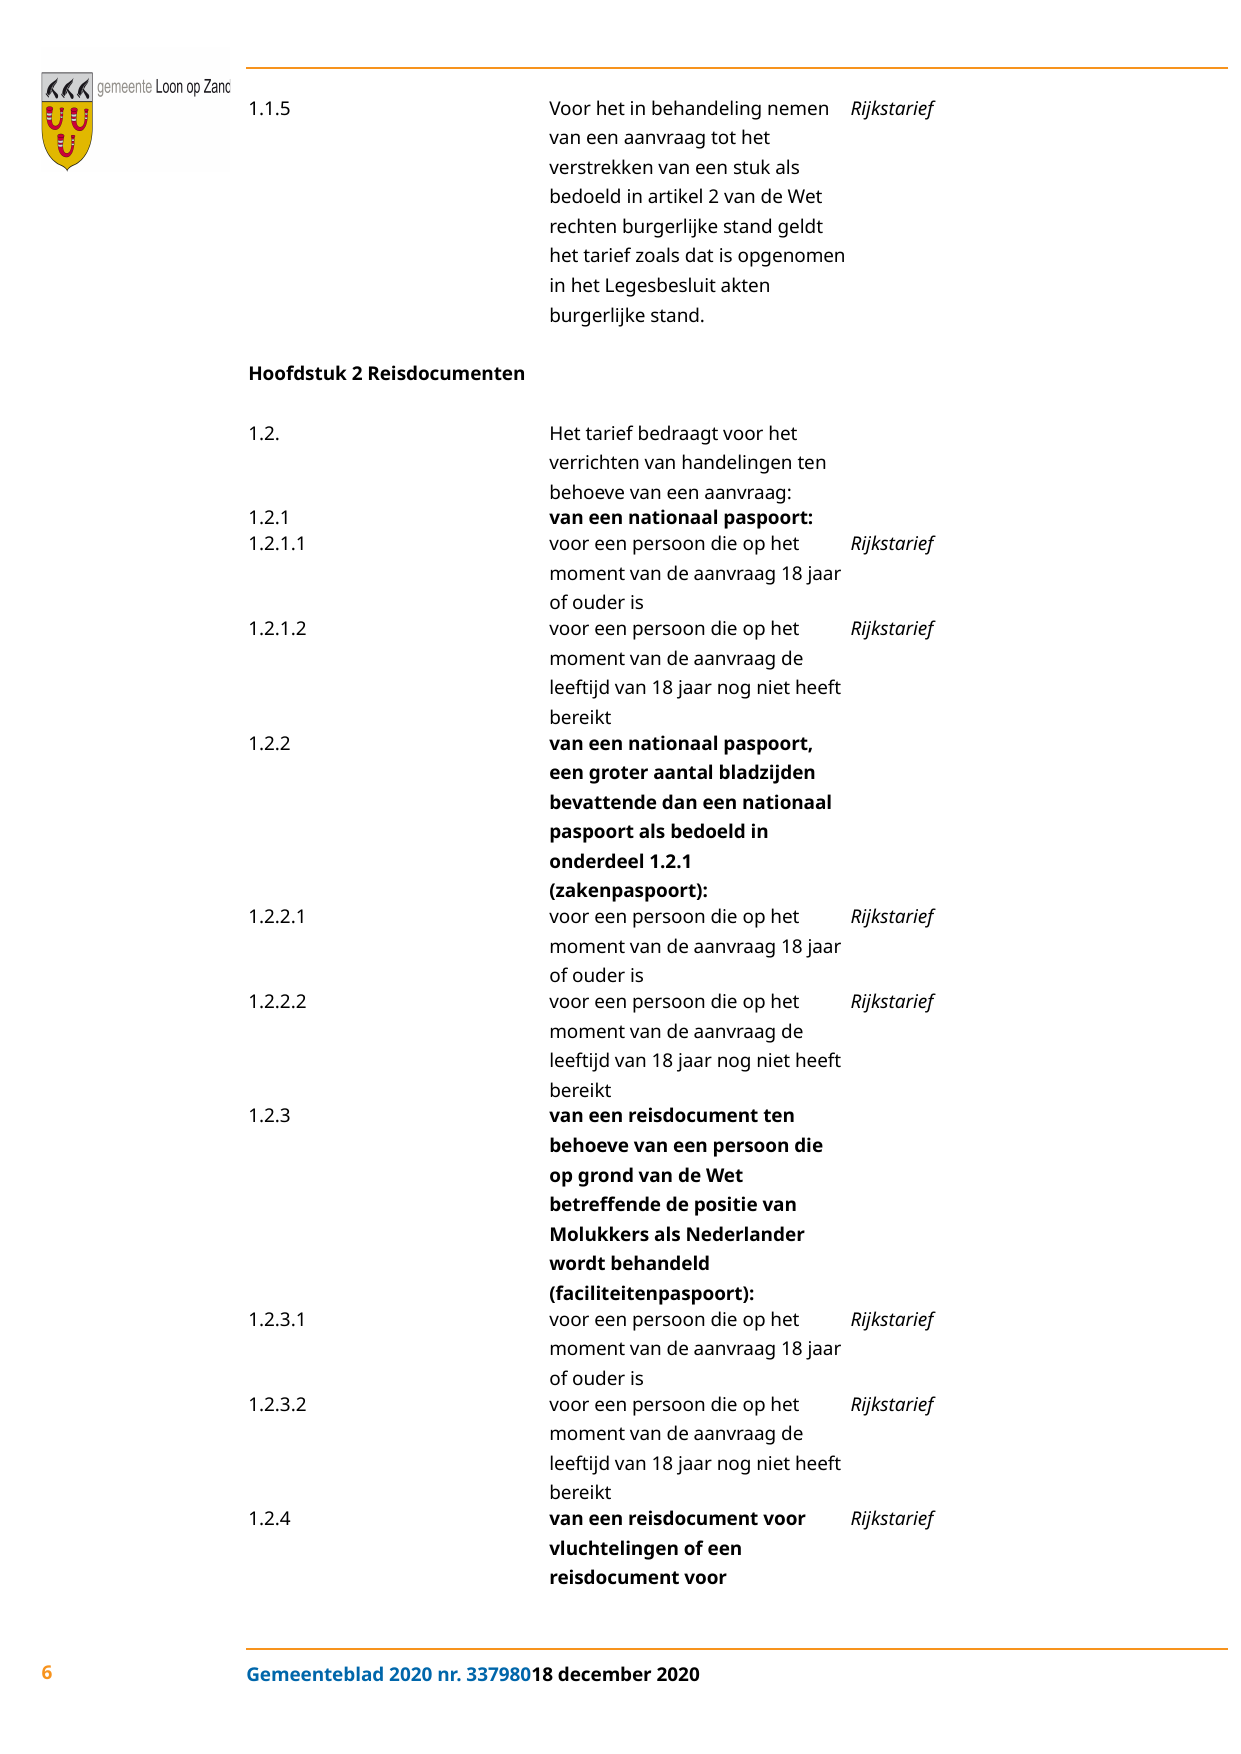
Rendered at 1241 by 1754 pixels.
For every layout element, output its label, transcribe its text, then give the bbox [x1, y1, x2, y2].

table_cell Rijkstarief [850, 530, 1152, 615]
table_cell [850, 505, 1152, 530]
table_cell 1.2.3.1 [248, 1306, 549, 1391]
table_cell van een reisdocument ten behoeve van een persoon die op grond van de Wet betreffende de positie van Molukkers als Nederlander wordt behandeld (faciliteitenpaspoort): [549, 1103, 850, 1306]
table_cell 1.2.3 [248, 1103, 549, 1306]
text Hoofdstuk 2 Reisdocumenten [248, 360, 1152, 386]
table_cell 1.2.3.2 [248, 1391, 549, 1505]
table_cell 1.1.5 [248, 95, 549, 328]
table_cell Rijkstarief [850, 1306, 1152, 1391]
table_cell Rijkstarief [850, 1505, 1152, 1590]
table_cell [850, 730, 1152, 903]
table_cell 1.2.2.1 [248, 903, 549, 988]
table_cell Voor het in behandeling nemen van een aanvraag tot het verstrekken van een stuk als bedoeld in artikel 2 van de Wet rechten burgerlijke stand geldt het tarief zoals dat is opgenomen in het Legesbesluit akten burgerlijke stand. [549, 95, 850, 328]
table_cell 1.2.4 [248, 1505, 549, 1590]
table_cell van een reisdocument voor vluchtelingen of een reisdocument voor [549, 1505, 850, 1590]
table_cell voor een persoon die op het moment van de aanvraag de leeftijd van 18 jaar nog niet heeft bereikt [549, 988, 850, 1103]
table_cell 1.2.1.2 [248, 615, 549, 730]
table_cell Rijkstarief [850, 1391, 1152, 1505]
table_cell 1.2.1 [248, 505, 549, 530]
table_cell Rijkstarief [850, 903, 1152, 988]
table_cell Rijkstarief [850, 95, 1152, 328]
table_cell Rijkstarief [850, 988, 1152, 1103]
table_header [850, 420, 1152, 504]
table_cell [850, 1103, 1152, 1306]
table_header Het tarief bedraagt voor het verrichten van handelingen ten behoeve van een aanvraag: [549, 420, 850, 504]
table_cell 1.2.2.2 [248, 988, 549, 1103]
table_header 1.2. [248, 420, 549, 504]
table_cell Rijkstarief [850, 615, 1152, 730]
table_cell voor een persoon die op het moment van de aanvraag de leeftijd van 18 jaar nog niet heeft bereikt [549, 615, 850, 730]
table_cell van een nationaal paspoort: [549, 505, 850, 530]
table_cell 1.2.2 [248, 730, 549, 903]
table_cell voor een persoon die op het moment van de aanvraag de leeftijd van 18 jaar nog niet heeft bereikt [549, 1391, 850, 1505]
picture [41, 47, 231, 172]
table_cell 1.2.1.1 [248, 530, 549, 615]
table_cell voor een persoon die op het moment van de aanvraag 18 jaar of ouder is [549, 903, 850, 988]
table_cell van een nationaal paspoort, een groter aantal bladzijden bevattende dan een nationaal paspoort als bedoeld in onderdeel 1.2.1 (zakenpaspoort): [549, 730, 850, 903]
table_cell voor een persoon die op het moment van de aanvraag 18 jaar of ouder is [549, 530, 850, 615]
table_cell voor een persoon die op het moment van de aanvraag 18 jaar of ouder is [549, 1306, 850, 1391]
